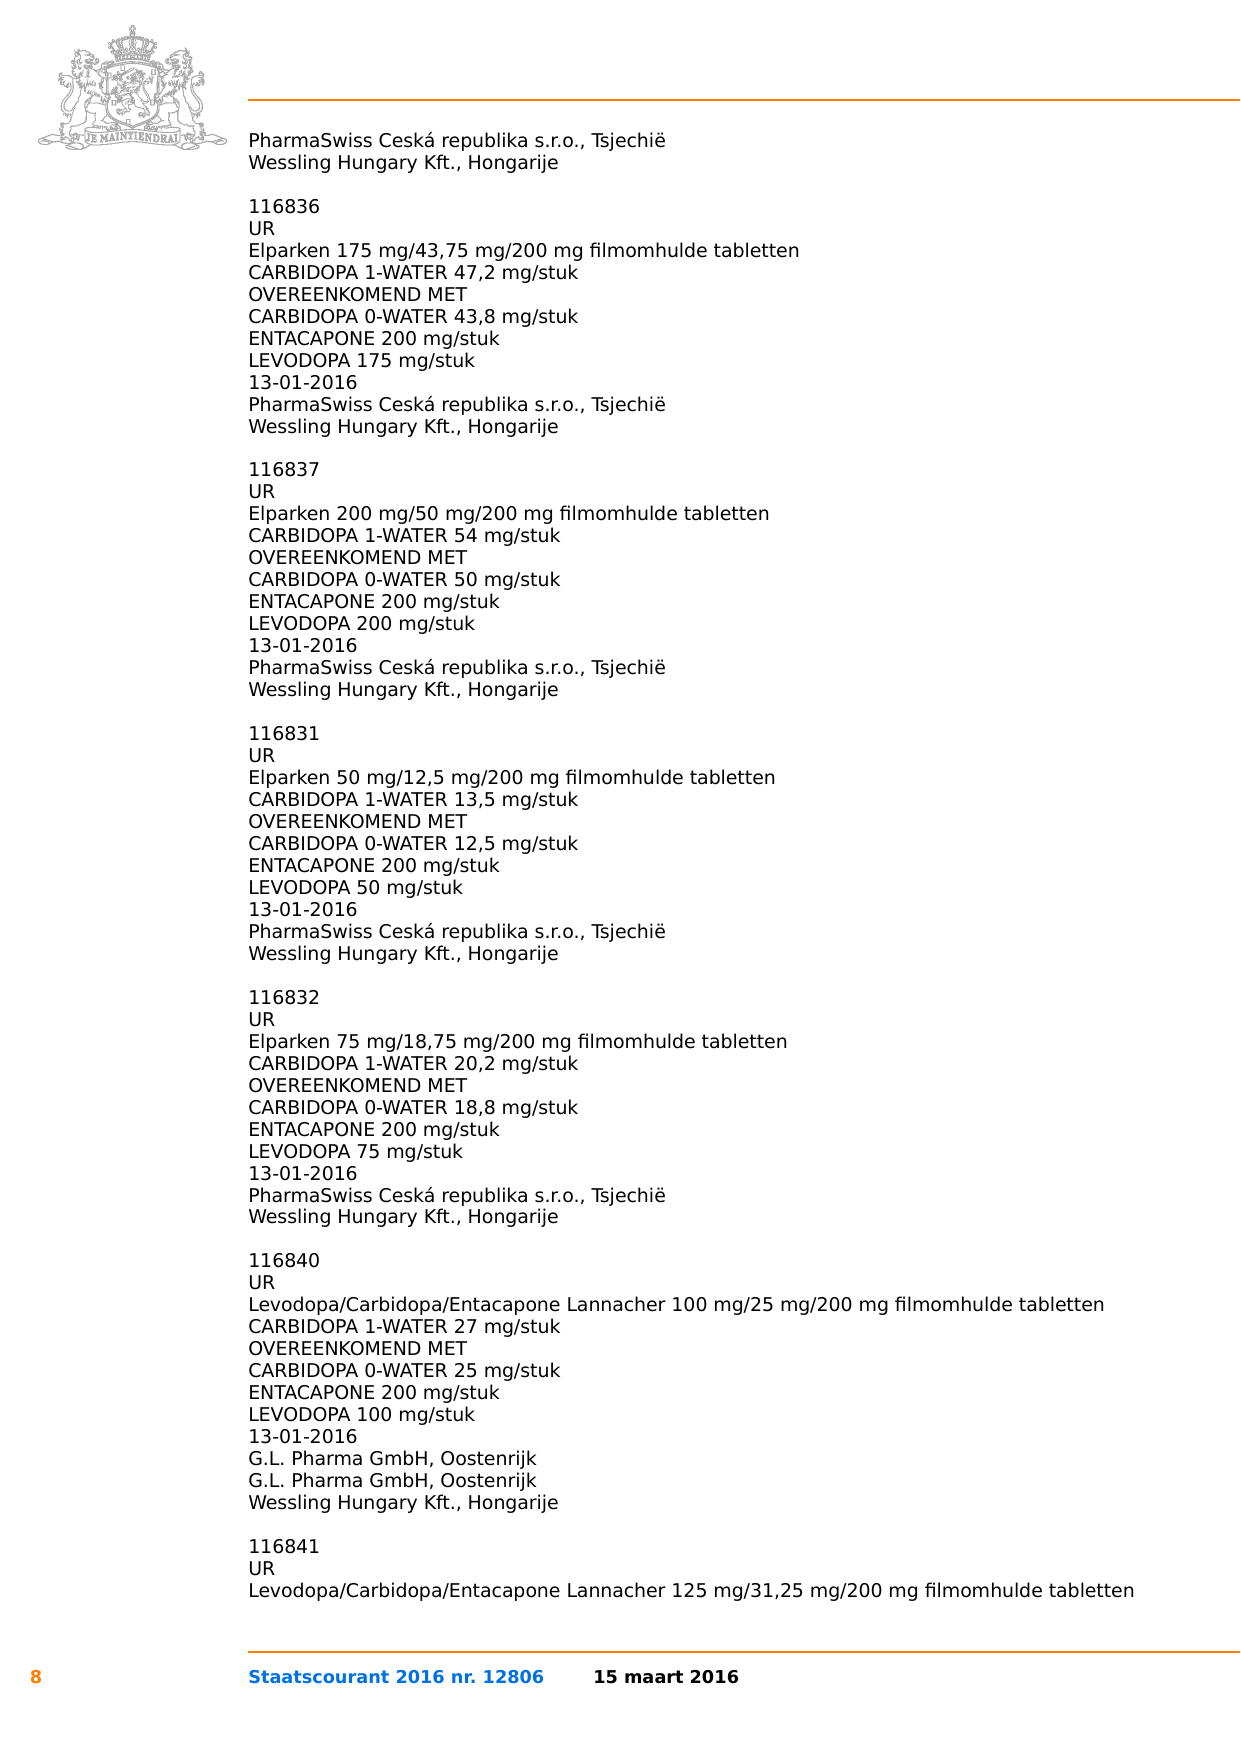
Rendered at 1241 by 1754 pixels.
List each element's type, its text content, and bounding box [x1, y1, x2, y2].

text 13-01-2016 [248, 899, 1163, 921]
text CARBIDOPA 1-WATER 27 mg/stuk [248, 1316, 1163, 1338]
text CARBIDOPA 0-WATER 18,8 mg/stuk [248, 1097, 1163, 1118]
text 116836 [248, 196, 1163, 218]
text ENTACAPONE 200 mg/stuk [248, 855, 1163, 877]
text 13-01-2016 [248, 1162, 1163, 1184]
text PharmaSwiss Ceská republika s.r.o., Tsjechië [248, 1184, 1163, 1206]
text CARBIDOPA 0-WATER 25 mg/stuk [248, 1360, 1163, 1382]
text 116837 [248, 459, 1163, 481]
text UR [248, 1009, 1163, 1031]
text UR [248, 1558, 1163, 1580]
text Wessling Hungary Kft., Hongarije [248, 1206, 1163, 1228]
text CARBIDOPA 1-WATER 20,2 mg/stuk [248, 1053, 1163, 1074]
text OVEREENKOMEND MET [248, 547, 1163, 569]
text LEVODOPA 50 mg/stuk [248, 877, 1163, 899]
picture [38, 25, 227, 150]
text 116840 [248, 1250, 1163, 1272]
text G.L. Pharma GmbH, Oostenrijk [248, 1470, 1163, 1492]
text ENTACAPONE 200 mg/stuk [248, 328, 1163, 349]
text CARBIDOPA 0-WATER 50 mg/stuk [248, 569, 1163, 591]
text UR [248, 1272, 1163, 1294]
text CARBIDOPA 1-WATER 13,5 mg/stuk [248, 789, 1163, 811]
text Elparken 50 mg/12,5 mg/200 mg filmomhulde tabletten [248, 767, 1163, 789]
text 116841 [248, 1536, 1163, 1558]
text ENTACAPONE 200 mg/stuk [248, 1382, 1163, 1404]
text PharmaSwiss Ceská republika s.r.o., Tsjechië [248, 921, 1163, 943]
text LEVODOPA 75 mg/stuk [248, 1141, 1163, 1162]
text Wessling Hungary Kft., Hongarije [248, 1492, 1163, 1514]
text 13-01-2016 [248, 1426, 1163, 1448]
text CARBIDOPA 0-WATER 12,5 mg/stuk [248, 833, 1163, 855]
text Elparken 75 mg/18,75 mg/200 mg filmomhulde tabletten [248, 1031, 1163, 1053]
text Elparken 175 mg/43,75 mg/200 mg filmomhulde tabletten [248, 240, 1163, 262]
text PharmaSwiss Ceská republika s.r.o., Tsjechië [248, 657, 1163, 679]
text UR [248, 745, 1163, 767]
text 116832 [248, 987, 1163, 1009]
text Levodopa/Carbidopa/Entacapone Lannacher 100 mg/25 mg/200 mg filmomhulde tabletten [248, 1294, 1163, 1316]
text LEVODOPA 175 mg/stuk [248, 349, 1163, 372]
text LEVODOPA 200 mg/stuk [248, 613, 1163, 635]
text Wessling Hungary Kft., Hongarije [248, 152, 1163, 174]
text CARBIDOPA 1-WATER 54 mg/stuk [248, 525, 1163, 547]
text 116831 [248, 723, 1163, 745]
text 13-01-2016 [248, 372, 1163, 393]
text OVEREENKOMEND MET [248, 811, 1163, 833]
text Levodopa/Carbidopa/Entacapone Lannacher 125 mg/31,25 mg/200 mg filmomhulde tabletten [248, 1580, 1163, 1602]
text UR [248, 481, 1163, 503]
text PharmaSwiss Ceská republika s.r.o., Tsjechië [248, 130, 1163, 152]
text OVEREENKOMEND MET [248, 1338, 1163, 1360]
text Wessling Hungary Kft., Hongarije [248, 416, 1163, 437]
text Elparken 200 mg/50 mg/200 mg filmomhulde tabletten [248, 503, 1163, 525]
text LEVODOPA 100 mg/stuk [248, 1404, 1163, 1426]
text UR [248, 218, 1163, 240]
text ENTACAPONE 200 mg/stuk [248, 591, 1163, 613]
text CARBIDOPA 0-WATER 43,8 mg/stuk [248, 306, 1163, 328]
text Wessling Hungary Kft., Hongarije [248, 943, 1163, 965]
text CARBIDOPA 1-WATER 47,2 mg/stuk [248, 262, 1163, 284]
text ENTACAPONE 200 mg/stuk [248, 1118, 1163, 1141]
text OVEREENKOMEND MET [248, 1074, 1163, 1097]
text OVEREENKOMEND MET [248, 284, 1163, 306]
text Wessling Hungary Kft., Hongarije [248, 679, 1163, 701]
text 13-01-2016 [248, 635, 1163, 657]
text PharmaSwiss Ceská republika s.r.o., Tsjechië [248, 393, 1163, 416]
text G.L. Pharma GmbH, Oostenrijk [248, 1448, 1163, 1470]
